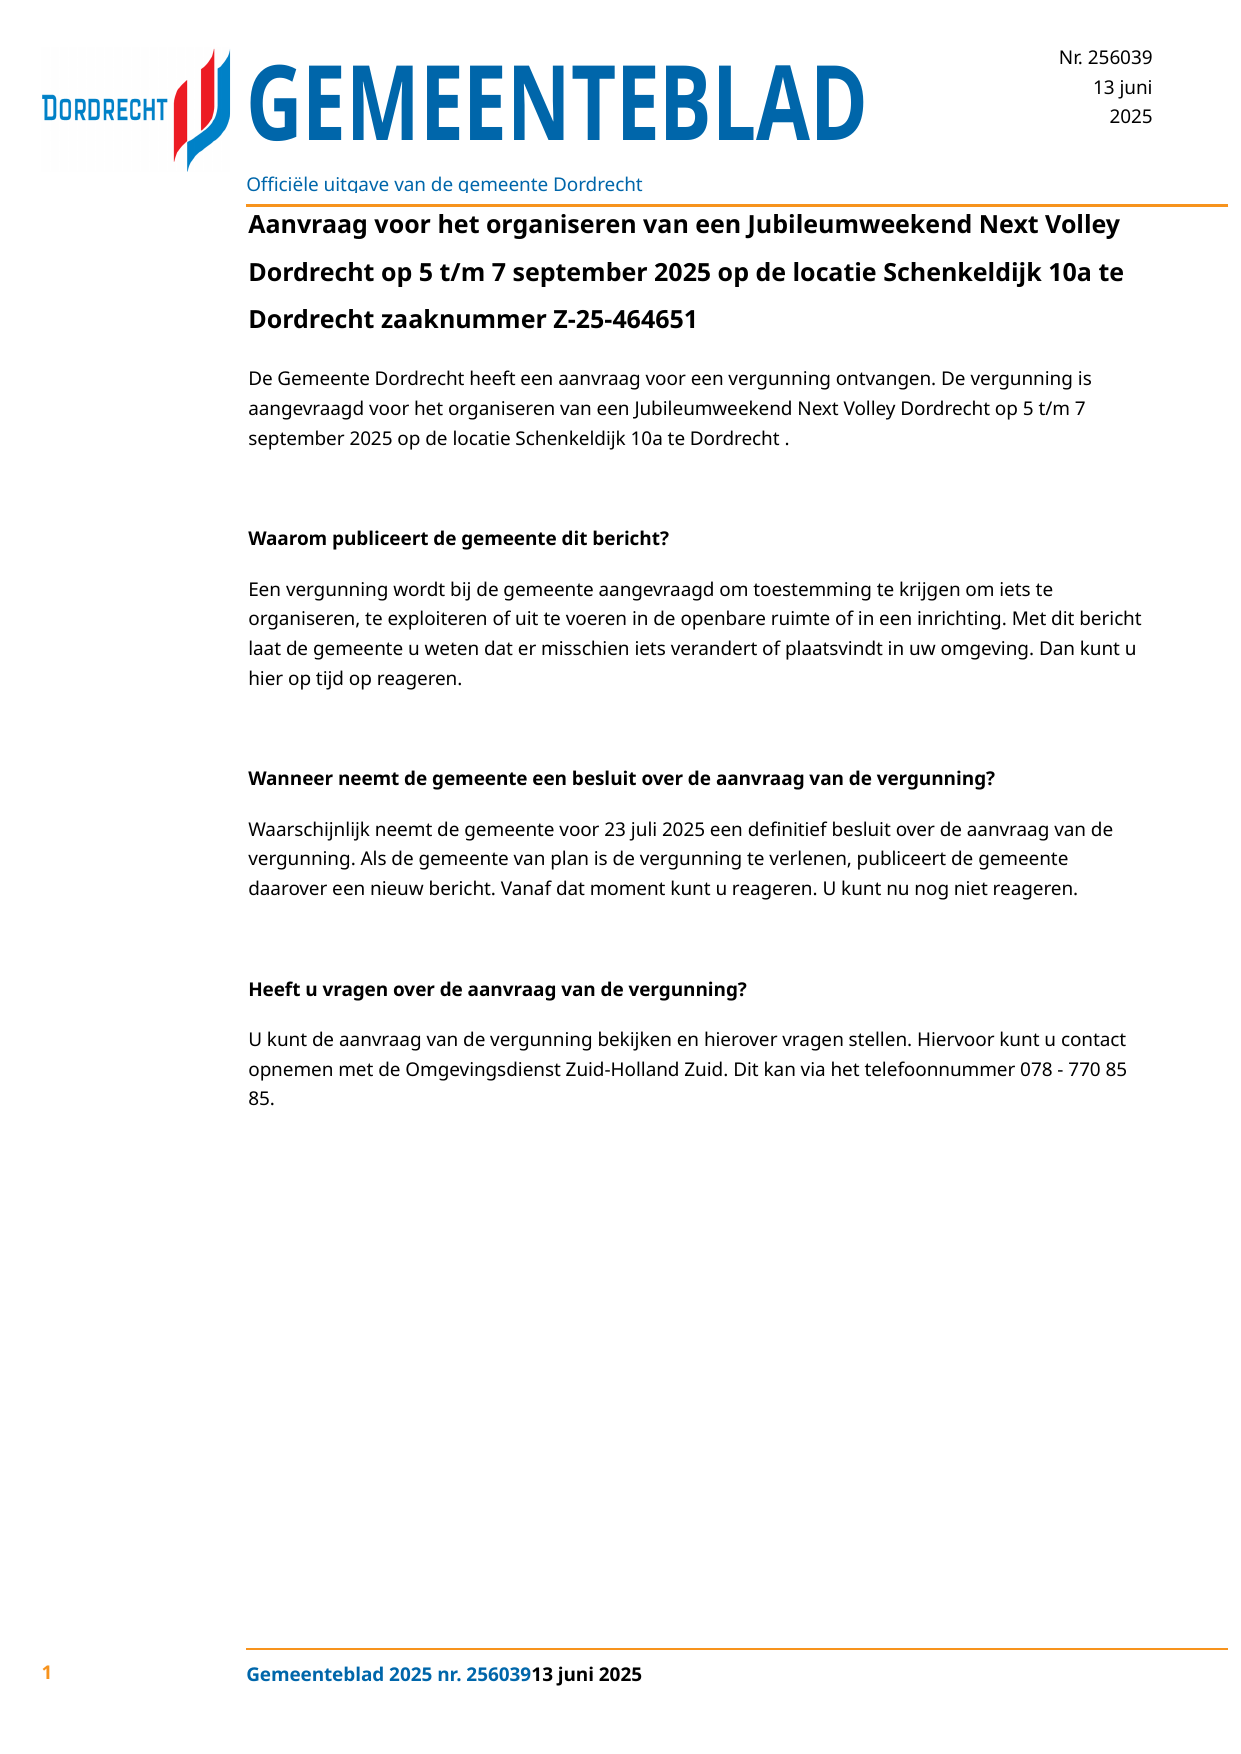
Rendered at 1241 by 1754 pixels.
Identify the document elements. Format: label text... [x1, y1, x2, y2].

text Waarom publiceert de gemeente dit bericht? [248, 526, 1152, 551]
text U kunt de aanvraag van de vergunning bekijken en hierover vragen stellen. Hiervoor kunt u contact opnemen met de Omgevingsdienst Zuid-Holland Zuid. Dit kan via het telefoonnummer 078 - 770 85 85. [248, 1026, 1152, 1111]
text Aanvraag voor het organiseren van een Jubileumweekend Next Volley Dordrecht op 5 t/m 7 september 2025 op de locatie Schenkeldijk 10a te Dordrecht zaaknummer Z-25-464651 [248, 207, 1152, 336]
text De Gemeente Dordrecht heeft een aanvraag voor een vergunning ontvangen. De vergunning is aangevraagd voor het organiseren van een Jubileumweekend Next Volley Dordrecht op 5 t/m 7 september 2025 op de locatie Schenkeldijk 10a te Dordrecht . [248, 366, 1152, 450]
text Waarschijnlijk neemt de gemeente voor 23 juli 2025 een definitief besluit over de aanvraag van de vergunning. Als de gemeente van plan is de vergunning te verlenen, publiceert de gemeente daarover een nieuw bericht. Vanaf dat moment kunt u reageren. U kunt nu nog niet reageren. [248, 816, 1152, 901]
picture [41, 47, 231, 172]
text Wanneer neemt de gemeente een besluit over de aanvraag van de vergunning? [248, 766, 1152, 791]
text Een vergunning wordt bij de gemeente aangevraagd om toestemming te krijgen om iets te organiseren, te exploiteren of uit te voeren in de openbare ruimte of in een inrichting. Met dit bericht laat de gemeente u weten dat er misschien iets verandert of plaatsvindt in uw omgeving. Dan kunt u hier op tijd op reageren. [248, 576, 1152, 690]
text Heeft u vragen over de aanvraag van de vergunning? [248, 976, 1152, 1002]
